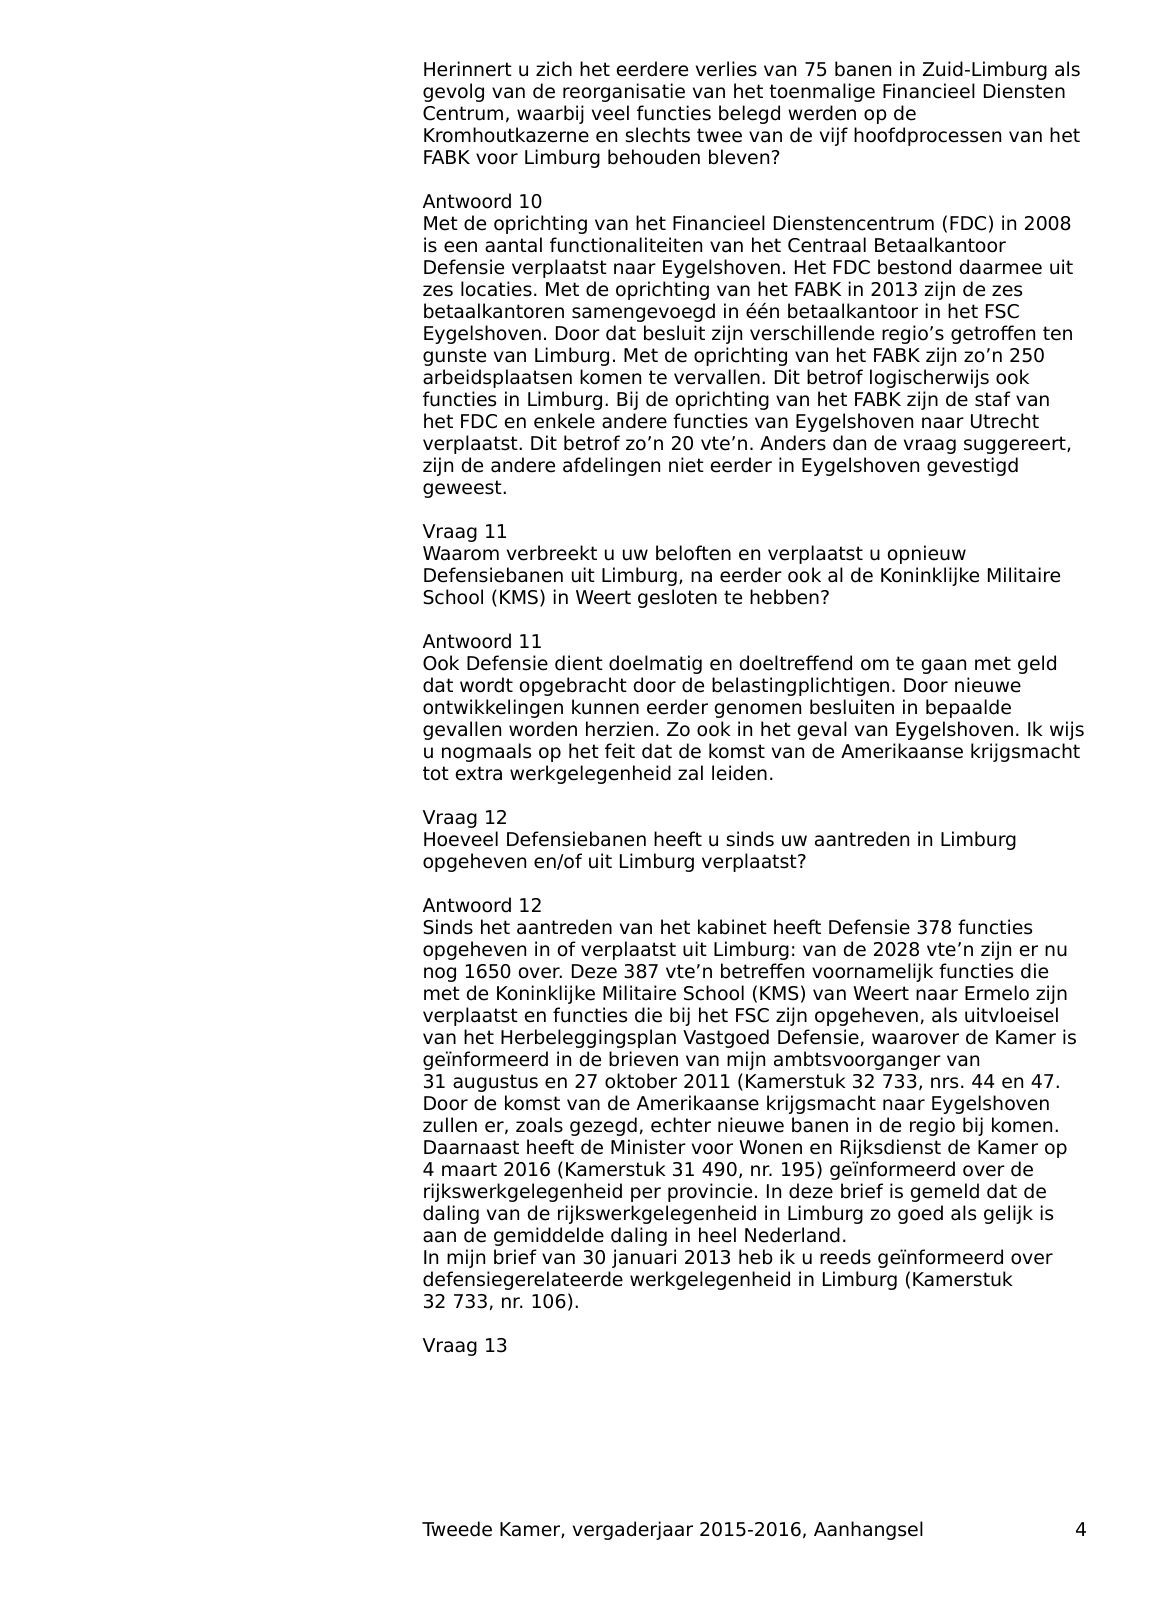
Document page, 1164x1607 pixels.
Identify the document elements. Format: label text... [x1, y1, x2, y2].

text Vraag 12 [422, 807, 1087, 829]
text Met de oprichting van het Financieel Dienstencentrum (FDC) in 2008 is een aantal functionaliteiten van het Centraal Betaalkantoor Defensie verplaatst naar Eygelshoven. Het FDC bestond daarmee uit zes locaties. Met de oprichting van het FABK in 2013 zijn de zes betaalkantoren samengevoegd in één betaalkantoor in het FSC Eygelshoven. Door dat besluit zijn verschillende regio’s getroffen ten gunste van Limburg. Met de oprichting van het FABK zijn zo’n 250 arbeidsplaatsen komen te vervallen. Dit betrof logischerwijs ook functies in Limburg. Bij de oprichting van het FABK zijn de staf van het FDC en enkele andere functies van Eygelshoven naar Utrecht verplaatst. Dit betrof zo’n 20 vte’n. Anders dan de vraag suggereert, zijn de andere afdelingen niet eerder in Eygelshoven gevestigd geweest. [422, 213, 1087, 499]
text Antwoord 10 [422, 191, 1087, 213]
text Vraag 11 [422, 521, 1087, 543]
text Sinds het aantreden van het kabinet heeft Defensie 378 functies opgeheven in of verplaatst uit Limburg: van de 2028 vte’n zijn er nu nog 1650 over. Deze 387 vte’n betreffen voornamelijk functies die met de Koninklijke Militaire School (KMS) van Weert naar Ermelo zijn verplaatst en functies die bij het FSC zijn opgeheven, als uitvloeisel van het Herbeleggingsplan Vastgoed Defensie, waarover de Kamer is geïnformeerd in de brieven van mijn ambtsvoorganger van 31 augustus en 27 oktober 2011 (Kamerstuk 32 733, nrs. 44 en 47. Door de komst van de Amerikaanse krijgsmacht naar Eygelshoven zullen er, zoals gezegd, echter nieuwe banen in de regio bij komen. [422, 917, 1087, 1137]
text Ook Defensie dient doelmatig en doeltreffend om te gaan met geld dat wordt opgebracht door de belastingplichtigen. Door nieuwe ontwikkelingen kunnen eerder genomen besluiten in bepaalde gevallen worden herzien. Zo ook in het geval van Eygelshoven. Ik wijs u nogmaals op het feit dat de komst van de Amerikaanse krijgsmacht tot extra werkgelegenheid zal leiden. [422, 653, 1087, 785]
text Daarnaast heeft de Minister voor Wonen en Rijksdienst de Kamer op 4 maart 2016 (Kamerstuk 31 490, nr. 195) geïnformeerd over de rijkswerkgelegenheid per provincie. In deze brief is gemeld dat de daling van de rijkswerkgelegenheid in Limburg zo goed als gelijk is aan de gemiddelde daling in heel Nederland. [422, 1137, 1087, 1247]
text In mijn brief van 30 januari 2013 heb ik u reeds geïnformeerd over defensiegerelateerde werkgelegenheid in Limburg (Kamerstuk 32 733, nr. 106). [422, 1247, 1087, 1313]
text Vraag 13 [422, 1335, 1087, 1357]
text Herinnert u zich het eerdere verlies van 75 banen in Zuid-Limburg als gevolg van de reorganisatie van het toenmalige Financieel Diensten Centrum, waarbij veel functies belegd werden op de Kromhoutkazerne en slechts twee van de vijf hoofdprocessen van het FABK voor Limburg behouden bleven? [422, 59, 1087, 169]
text Antwoord 11 [422, 631, 1087, 653]
text Antwoord 12 [422, 895, 1087, 917]
text Waarom verbreekt u uw beloften en verplaatst u opnieuw Defensiebanen uit Limburg, na eerder ook al de Koninklijke Militaire School (KMS) in Weert gesloten te hebben? [422, 543, 1087, 609]
text Hoeveel Defensiebanen heeft u sinds uw aantreden in Limburg opgeheven en/of uit Limburg verplaatst? [422, 829, 1087, 873]
